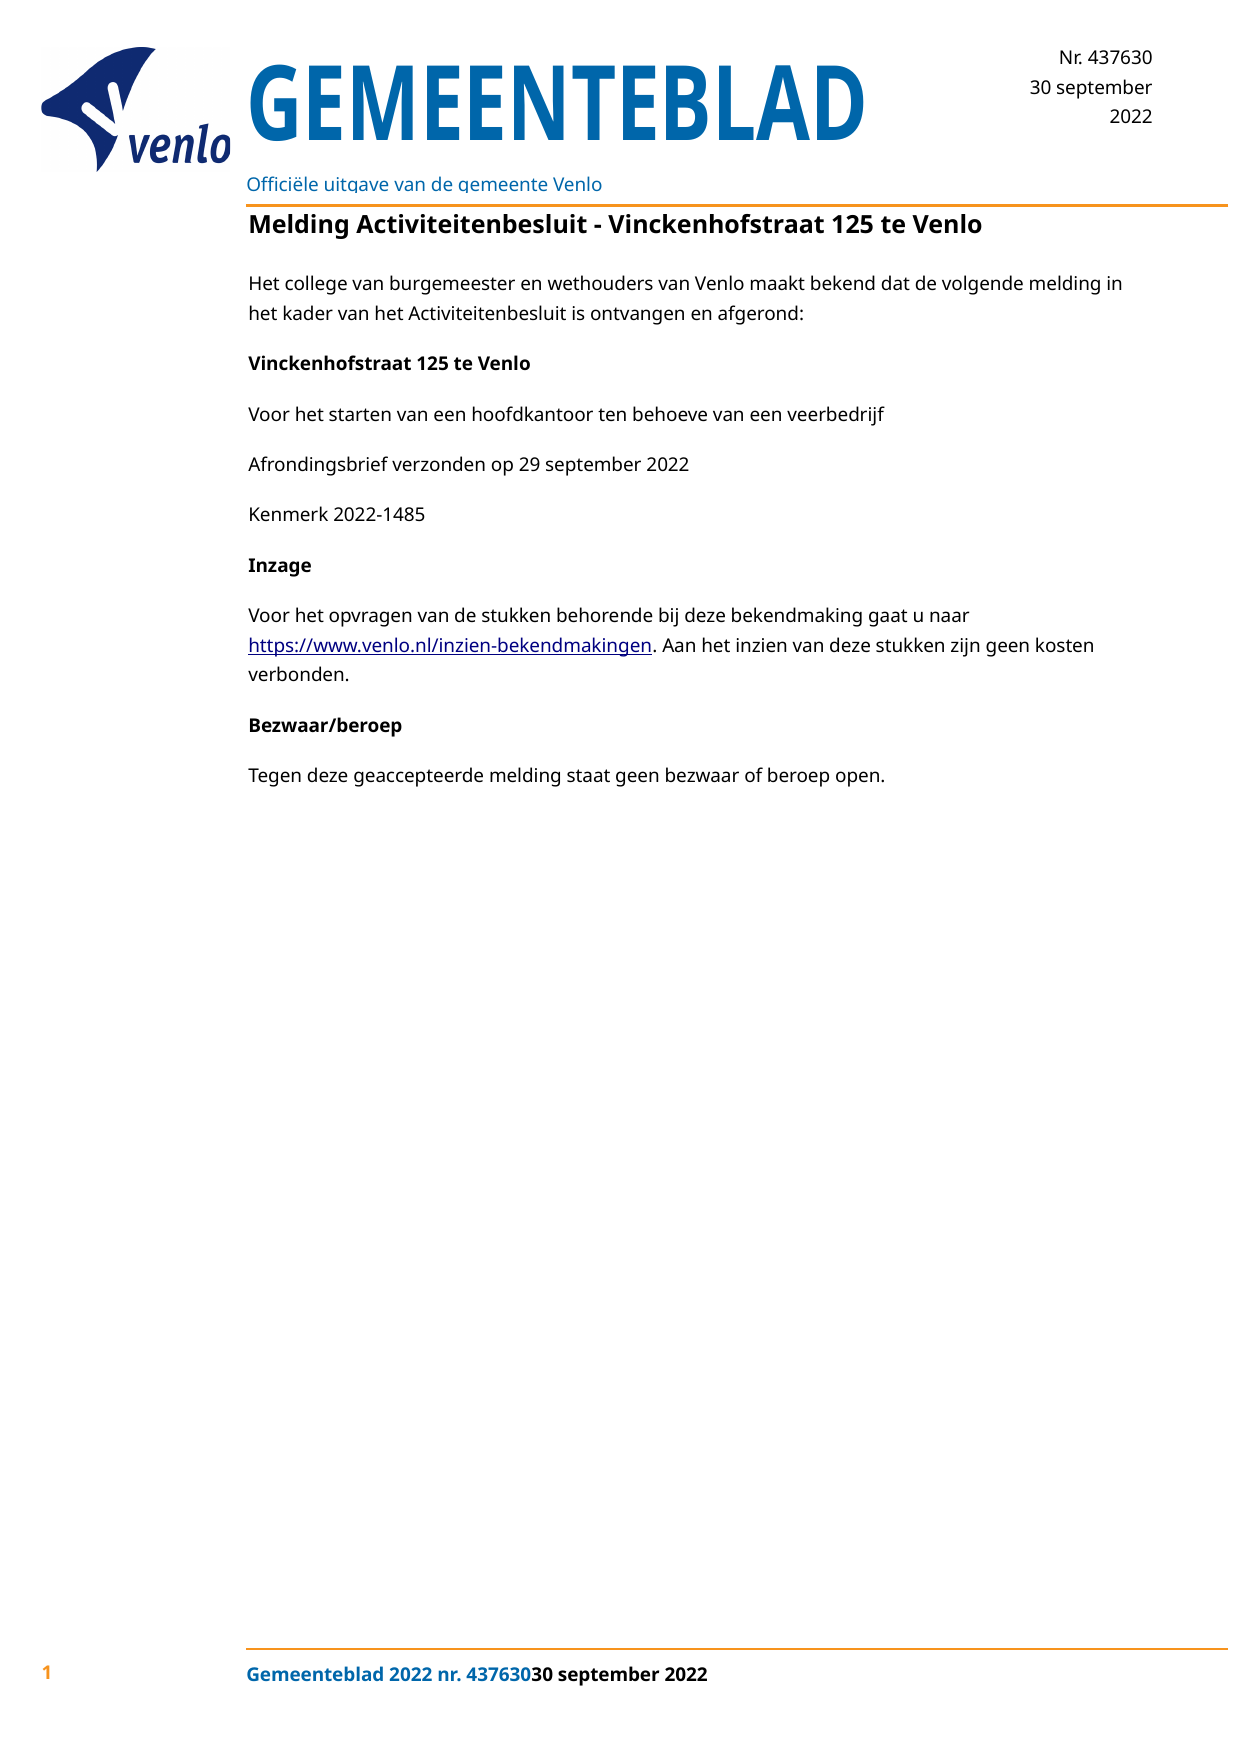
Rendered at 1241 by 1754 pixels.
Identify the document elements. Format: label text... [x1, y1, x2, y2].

text Tegen deze geaccepteerde melding staat geen bezwaar of beroep open. [248, 762, 1152, 788]
text Bezwaar/beroep [248, 712, 1152, 738]
picture [41, 47, 231, 172]
text Het college van burgemeester en wethouders van Venlo maakt bekend dat de volgende melding in het kader van het Activiteitenbesluit is ontvangen en afgerond: [248, 270, 1152, 326]
text Inzage [248, 552, 1152, 578]
text Voor het opvragen van de stukken behorende bij deze bekendmaking gaat u naar https://www.venlo.nl/inzien-bekendmakingen. Aan het inzien van deze stukken zijn geen kosten verbonden. [248, 602, 1152, 687]
text Voor het starten van een hoofdkantoor ten behoeve van een veerbedrijf [248, 401, 1152, 426]
text Melding Activiteitenbesluit - Vinckenhofstraat 125 te Venlo [248, 207, 1152, 241]
text Afrondingsbrief verzonden op 29 september 2022 [248, 451, 1152, 477]
text Vinckenhofstraat 125 te Venlo [248, 350, 1152, 376]
text Kenmerk 2022-1485 [248, 502, 1152, 527]
